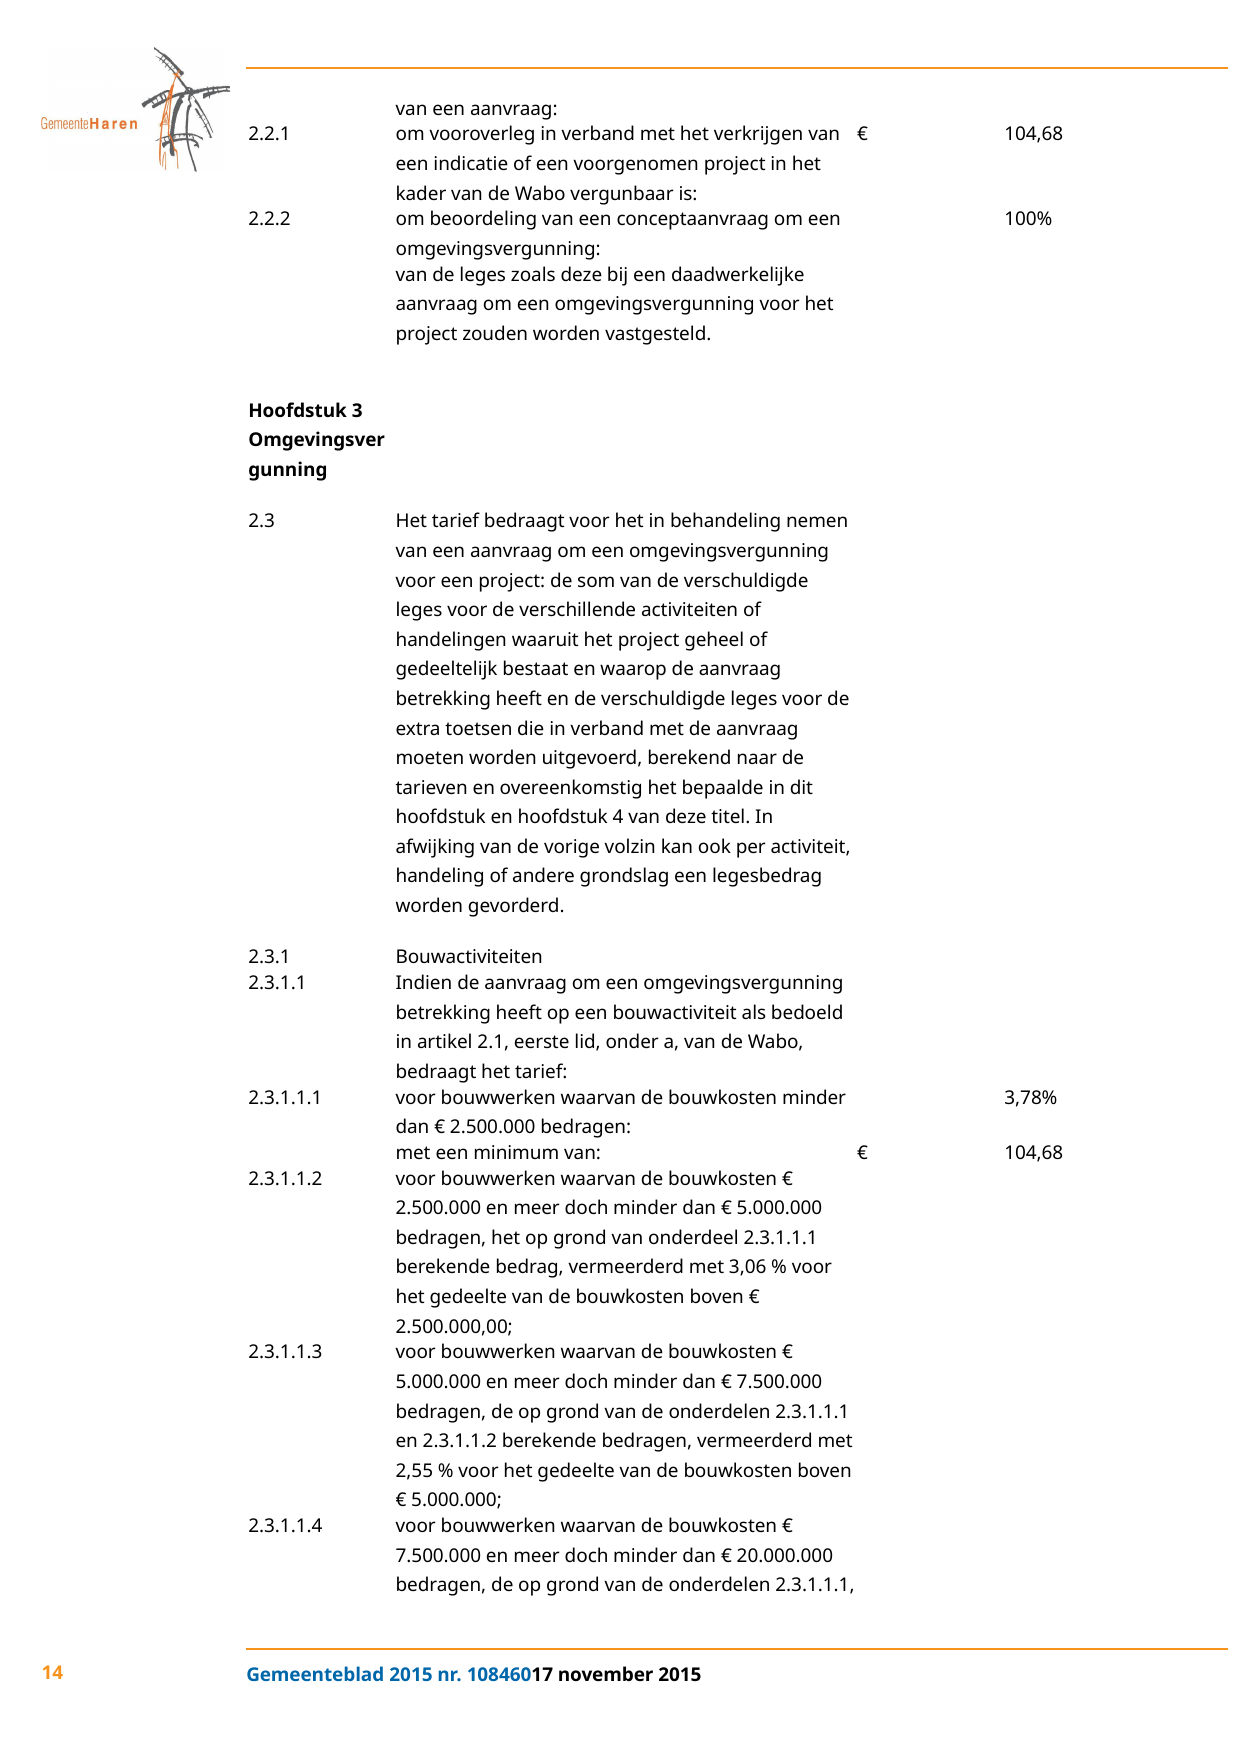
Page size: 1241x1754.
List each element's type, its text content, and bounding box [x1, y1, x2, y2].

table_cell voor bouwwerken waarvan de bouwkosten € 7.500.000 en meer doch minder dan € 20.000.000 bedragen, de op grond van de onderdelen 2.3.1.1.1, [395, 1512, 857, 1597]
picture [41, 47, 231, 172]
table_cell [1004, 944, 1152, 969]
table_cell 2.3.1.1.1 [248, 1084, 395, 1139]
table_cell [248, 346, 395, 371]
table_cell 2.3.1.1 [248, 970, 395, 1084]
table_cell van een aanvraag: [395, 95, 857, 121]
table_cell [857, 482, 1004, 508]
table_cell [857, 970, 1004, 1084]
table_cell [1004, 1165, 1152, 1339]
table_cell 104,68 [1004, 121, 1152, 205]
table_cell [1004, 261, 1152, 346]
table_cell 2.3.1.1.4 [248, 1512, 395, 1597]
table_cell Indien de aanvraag om een omgevingsvergunning betrekking heeft op een bouwactiviteit als bedoeld in artikel 2.1, eerste lid, onder a, van de Wabo, bedraagt het tarief: [395, 970, 857, 1084]
table_cell [395, 482, 857, 508]
table_cell [395, 371, 857, 397]
table_cell [857, 508, 1004, 918]
table_cell [857, 1339, 1004, 1512]
table_cell [857, 1512, 1004, 1597]
table_cell Hoofdstuk 3 Omgevingsvergunning [248, 397, 395, 482]
table_cell [857, 1165, 1004, 1339]
table_cell [857, 397, 1004, 482]
table_cell 2.3 [248, 508, 395, 918]
table_cell [395, 918, 857, 944]
table_cell [248, 1139, 395, 1165]
table_cell [857, 95, 1004, 121]
table_cell [1004, 482, 1152, 508]
table_cell [1004, 970, 1152, 1084]
table_cell 2.3.1.1.2 [248, 1165, 395, 1339]
table_cell [1004, 918, 1152, 944]
table_cell 3,78% [1004, 1084, 1152, 1139]
table_cell 2.3.1.1.3 [248, 1339, 395, 1512]
table_cell € [857, 1139, 1004, 1165]
table_cell [1004, 508, 1152, 918]
table_cell van de leges zoals deze bij een daadwerkelijke aanvraag om een omgevingsvergunning voor het project zouden worden vastgesteld. [395, 261, 857, 346]
table_cell [1004, 371, 1152, 397]
table_cell [1004, 1339, 1152, 1512]
table_cell [857, 205, 1004, 261]
table_cell om beoordeling van een conceptaanvraag om een omgevingsvergunning: [395, 205, 857, 261]
table_cell [1004, 346, 1152, 371]
table_cell [395, 397, 857, 482]
table_cell [248, 371, 395, 397]
table_cell [1004, 95, 1152, 121]
table_cell [857, 346, 1004, 371]
table_cell 104,68 [1004, 1139, 1152, 1165]
table_cell voor bouwwerken waarvan de bouwkosten € 2.500.000 en meer doch minder dan € 5.000.000 bedragen, het op grond van onderdeel 2.3.1.1.1 berekende bedrag, vermeerderd met 3,06 % voor het gedeelte van de bouwkosten boven € 2.500.000,00; [395, 1165, 857, 1339]
table_cell Bouwactiviteiten [395, 944, 857, 969]
table_cell [857, 1084, 1004, 1139]
table_cell 2.2.2 [248, 205, 395, 261]
table_cell met een minimum van: [395, 1139, 857, 1165]
table_cell [857, 944, 1004, 969]
table_cell [248, 918, 395, 944]
table_cell [857, 261, 1004, 346]
table_cell € [857, 121, 1004, 205]
table_cell 2.3.1 [248, 944, 395, 969]
table_cell [248, 95, 395, 121]
table_cell [857, 918, 1004, 944]
table_cell voor bouwwerken waarvan de bouwkosten minder dan € 2.500.000 bedragen: [395, 1084, 857, 1139]
table_cell om vooroverleg in verband met het verkrijgen van een indicatie of een voorgenomen project in het kader van de Wabo vergunbaar is: [395, 121, 857, 205]
table_cell voor bouwwerken waarvan de bouwkosten € 5.000.000 en meer doch minder dan € 7.500.000 bedragen, de op grond van de onderdelen 2.3.1.1.1 en 2.3.1.1.2 berekende bedragen, vermeerderd met 2,55 % voor het gedeelte van de bouwkosten boven € 5.000.000; [395, 1339, 857, 1512]
table_cell 100% [1004, 205, 1152, 261]
table_cell [248, 261, 395, 346]
table_cell [248, 482, 395, 508]
table_cell 2.2.1 [248, 121, 395, 205]
table_cell [1004, 1512, 1152, 1597]
table_cell Het tarief bedraagt voor het in behandeling nemen van een aanvraag om een omgevingsvergunning voor een project: de som van de verschuldigde leges voor de verschillende activiteiten of handelingen waaruit het project geheel of gedeeltelijk bestaat en waarop de aanvraag betrekking heeft en de verschuldigde leges voor de extra toetsen die in verband met de aanvraag moeten worden uitgevoerd, berekend naar de tarieven en overeenkomstig het bepaalde in dit hoofdstuk en hoofdstuk 4 van deze titel. In afwijking van de vorige volzin kan ook per activiteit, handeling of andere grondslag een legesbedrag worden gevorderd. [395, 508, 857, 918]
table_cell [395, 346, 857, 371]
table_cell [857, 371, 1004, 397]
